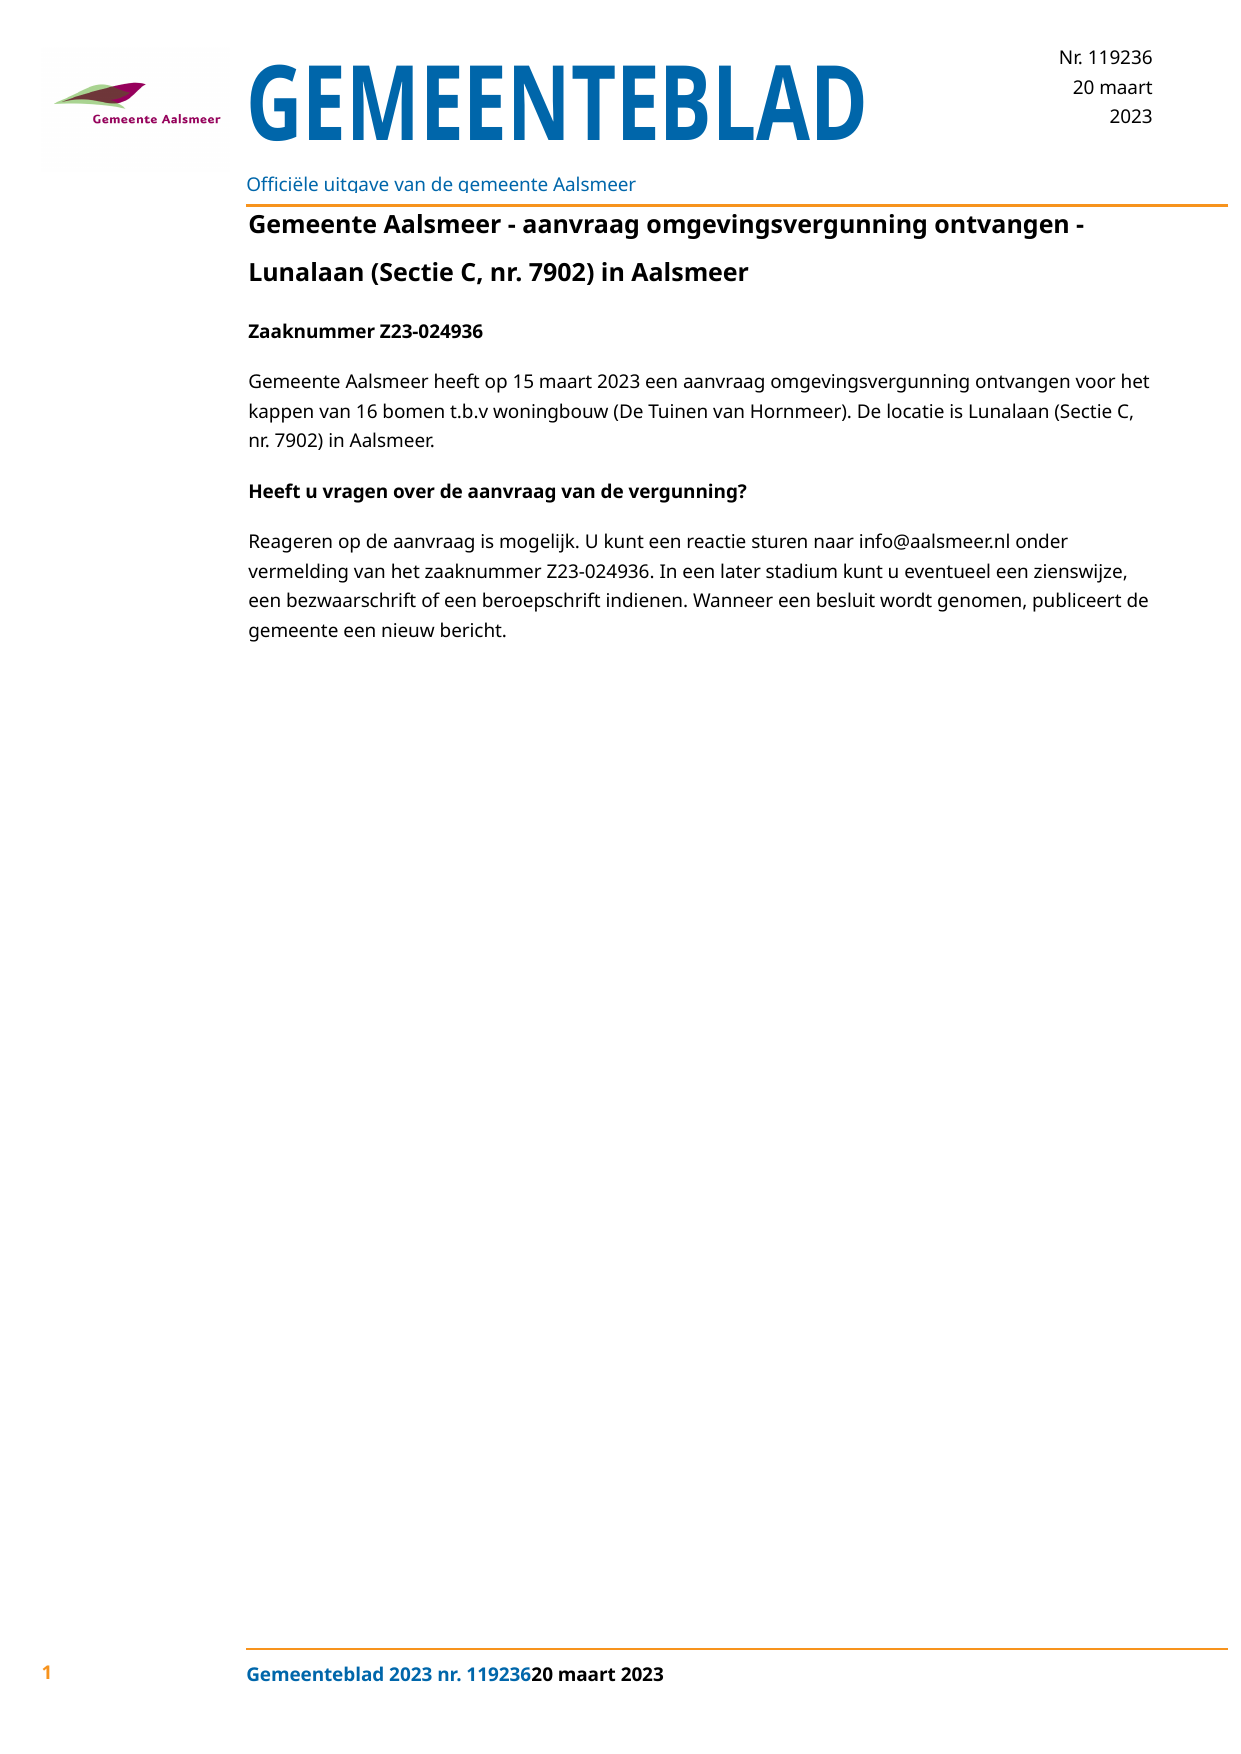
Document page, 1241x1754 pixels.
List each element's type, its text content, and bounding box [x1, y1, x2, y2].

text Gemeente Aalsmeer heeft op 15 maart 2023 een aanvraag omgevingsvergunning ontvangen voor het kappen van 16 bomen t.b.v woningbouw (De Tuinen van Hornmeer). De locatie is Lunalaan (Sectie C, nr. 7902) in Aalsmeer. [248, 368, 1152, 453]
text Reageren op de aanvraag is mogelijk. U kunt een reactie sturen naar info@aalsmeer.nl onder vermelding van het zaaknummer Z23-024936. In een later stadium kunt u eventueel een zienswijze, een bezwaarschrift of een beroepschrift indienen. Wanneer een besluit wordt genomen, publiceert de gemeente een nieuw bericht. [248, 528, 1152, 643]
text Zaaknummer Z23-024936 [248, 318, 1152, 344]
text Gemeente Aalsmeer - aanvraag omgevingsvergunning ontvangen - Lunalaan (Sectie C, nr. 7902) in Aalsmeer [248, 207, 1152, 288]
text Heeft u vragen over de aanvraag van de vergunning? [248, 478, 1152, 504]
picture [41, 47, 231, 172]
